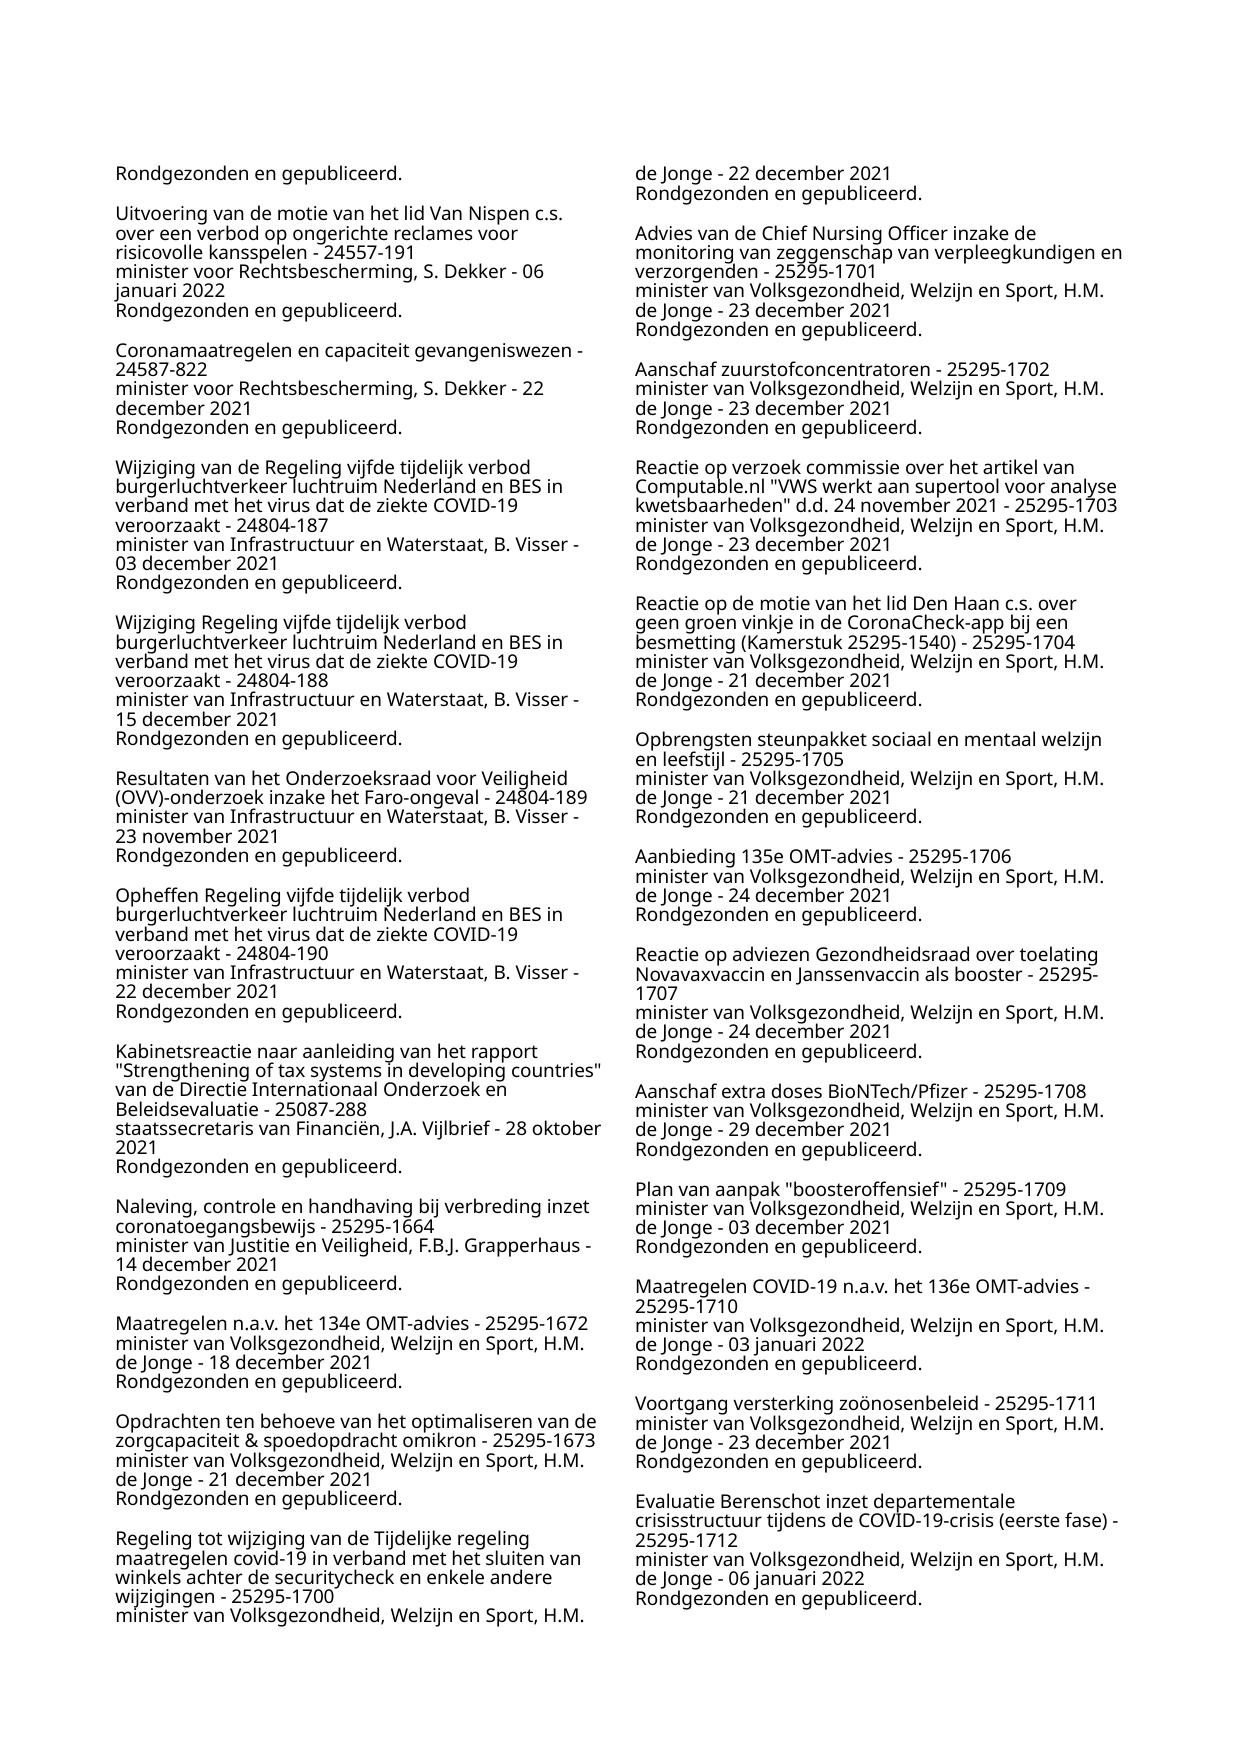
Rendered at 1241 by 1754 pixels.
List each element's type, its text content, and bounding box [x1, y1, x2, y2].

text minister van Volksgezondheid, Welzijn en Sport, H.M. de Jonge - 29 december 2021 [635, 1102, 1125, 1141]
text Rondgezonden en gepubliceerd. [635, 555, 1125, 574]
text minister van Volksgezondheid, Welzijn en Sport, H.M. de Jonge - 03 januari 2022 [635, 1317, 1125, 1355]
text Advies van de Chief Nursing Officer inzake de monitoring van zeggenschap van verpleegkundigen en verzorgenden - 25295-1701 [635, 224, 1125, 282]
text minister van Volksgezondheid, Welzijn en Sport, H.M. de Jonge - 23 december 2021 [635, 1415, 1125, 1453]
text Rondgezonden en gepubliceerd. [635, 808, 1125, 828]
text Rondgezonden en gepubliceerd. [635, 1238, 1125, 1258]
text Aanschaf zuurstofconcentratoren - 25295-1702 [635, 361, 1125, 380]
text Evaluatie Berenschot inzet departementale crisisstructuur tijdens de COVID-19-crisis (eerste fase) - 25295-1712 [635, 1493, 1125, 1551]
text Resultaten van het Onderzoeksraad voor Veiligheid (OVV)-onderzoek inzake het Faro-ongeval - 24804-189 [115, 770, 605, 808]
text minister van Volksgezondheid, Welzijn en Sport, H.M. [115, 1607, 605, 1627]
text Kabinetsreactie naar aanleiding van het rapport "Strengthening of tax systems in developing countries" van de Directie Internationaal Onderzoek en Beleidsevaluatie - 25087-288 [115, 1043, 605, 1120]
text minister van Infrastructuur en Waterstaat, B. Visser - 03 december 2021 [115, 536, 605, 574]
text minister van Infrastructuur en Waterstaat, B. Visser - 23 november 2021 [115, 808, 605, 847]
text Rondgezonden en gepubliceerd. [635, 419, 1125, 438]
text Opbrengsten steunpakket sociaal en mentaal welzijn en leefstijl - 25295-1705 [635, 731, 1125, 770]
text minister van Volksgezondheid, Welzijn en Sport, H.M. de Jonge - 21 december 2021 [115, 1452, 605, 1490]
text Reactie op verzoek commissie over het artikel van Computable.nl "VWS werkt aan supertool voor analyse kwetsbaarheden" d.d. 24 november 2021 - 25295-1703 [635, 459, 1125, 517]
text minister van Volksgezondheid, Welzijn en Sport, H.M. de Jonge - 21 december 2021 [635, 653, 1125, 691]
text Rondgezonden en gepubliceerd. [115, 1373, 605, 1392]
text minister van Volksgezondheid, Welzijn en Sport, H.M. de Jonge - 06 januari 2022 [635, 1551, 1125, 1589]
text de Jonge - 22 december 2021 [635, 165, 1125, 184]
text minister van Infrastructuur en Waterstaat, B. Visser - 15 december 2021 [115, 691, 605, 730]
text Rondgezonden en gepubliceerd. [115, 1275, 605, 1295]
text Wijziging Regeling vijfde tijdelijk verbod burgerluchtverkeer luchtruim Nederland en BES in verband met het virus dat de ziekte COVID-19 veroorzaakt - 24804-188 [115, 614, 605, 691]
text Coronamaatregelen en capaciteit gevangeniswezen - 24587-822 [115, 342, 605, 380]
text minister van Volksgezondheid, Welzijn en Sport, H.M. de Jonge - 23 december 2021 [635, 282, 1125, 321]
text Plan van aanpak "boosteroffensief" - 25295-1709 [635, 1181, 1125, 1200]
text Rondgezonden en gepubliceerd. [635, 1043, 1125, 1062]
text Rondgezonden en gepubliceerd. [635, 1589, 1125, 1609]
text Rondgezonden en gepubliceerd. [635, 1355, 1125, 1375]
text Reactie op adviezen Gezondheidsraad over toelating Novavaxvaccin en Janssenvaccin als booster - 25295-1707 [635, 946, 1125, 1004]
text minister van Justitie en Veiligheid, F.B.J. Grapperhaus - 14 december 2021 [115, 1237, 605, 1275]
text staatssecretaris van Financiën, J.A. Vijlbrief - 28 oktober 2021 [115, 1120, 605, 1158]
text Naleving, controle en handhaving bij verbreding inzet coronatoegangsbewijs - 25295-1664 [115, 1198, 605, 1237]
text Regeling tot wijziging van de Tijdelijke regeling maatregelen covid-19 in verband met het sluiten van winkels achter de securitycheck en enkele andere wijzigingen - 25295-1700 [115, 1530, 605, 1607]
text Rondgezonden en gepubliceerd. [635, 184, 1125, 204]
text Voortgang versterking zoönosenbeleid - 25295-1711 [635, 1395, 1125, 1415]
text Rondgezonden en gepubliceerd. [115, 1158, 605, 1178]
text Aanbieding 135e OMT-advies - 25295-1706 [635, 848, 1125, 868]
text minister van Volksgezondheid, Welzijn en Sport, H.M. de Jonge - 03 december 2021 [635, 1200, 1125, 1238]
text minister van Volksgezondheid, Welzijn en Sport, H.M. de Jonge - 18 december 2021 [115, 1335, 605, 1373]
text minister van Infrastructuur en Waterstaat, B. Visser - 22 december 2021 [115, 964, 605, 1003]
text Rondgezonden en gepubliceerd. [635, 1453, 1125, 1472]
text Rondgezonden en gepubliceerd. [635, 906, 1125, 926]
text Rondgezonden en gepubliceerd. [635, 1141, 1125, 1160]
text Maatregelen n.a.v. het 134e OMT-advies - 25295-1672 [115, 1315, 605, 1335]
text Rondgezonden en gepubliceerd. [115, 574, 605, 594]
text minister voor Rechtsbescherming, S. Dekker - 06 januari 2022 [115, 263, 605, 302]
text minister van Volksgezondheid, Welzijn en Sport, H.M. de Jonge - 23 december 2021 [635, 517, 1125, 555]
text Rondgezonden en gepubliceerd. [115, 1003, 605, 1022]
text Rondgezonden en gepubliceerd. [115, 847, 605, 866]
text Rondgezonden en gepubliceerd. [115, 730, 605, 749]
text Rondgezonden en gepubliceerd. [635, 321, 1125, 340]
text minister van Volksgezondheid, Welzijn en Sport, H.M. de Jonge - 24 december 2021 [635, 1004, 1125, 1043]
text minister van Volksgezondheid, Welzijn en Sport, H.M. de Jonge - 21 december 2021 [635, 770, 1125, 808]
text Maatregelen COVID-19 n.a.v. het 136e OMT-advies - 25295-1710 [635, 1278, 1125, 1317]
text minister voor Rechtsbescherming, S. Dekker - 22 december 2021 [115, 380, 605, 419]
text Opdrachten ten behoeve van het optimaliseren van de zorgcapaciteit & spoedopdracht omikron - 25295-1673 [115, 1413, 605, 1452]
text Rondgezonden en gepubliceerd. [635, 691, 1125, 711]
text Rondgezonden en gepubliceerd. [115, 165, 605, 184]
text Wijziging van de Regeling vijfde tijdelijk verbod burgerluchtverkeer luchtruim Nederland en BES in verband met het virus dat de ziekte COVID-19 veroorzaakt - 24804-187 [115, 459, 605, 536]
text Rondgezonden en gepubliceerd. [115, 419, 605, 438]
text minister van Volksgezondheid, Welzijn en Sport, H.M. de Jonge - 24 december 2021 [635, 868, 1125, 906]
text Opheffen Regeling vijfde tijdelijk verbod burgerluchtverkeer luchtruim Nederland en BES in verband met het virus dat de ziekte COVID-19 veroorzaakt - 24804-190 [115, 887, 605, 964]
text minister van Volksgezondheid, Welzijn en Sport, H.M. de Jonge - 23 december 2021 [635, 380, 1125, 419]
text Reactie op de motie van het lid Den Haan c.s. over geen groen vinkje in de CoronaCheck-app bij een besmetting (Kamerstuk 25295-1540) - 25295-1704 [635, 595, 1125, 653]
text Rondgezonden en gepubliceerd. [115, 302, 605, 321]
text Aanschaf extra doses BioNTech/Pfizer - 25295-1708 [635, 1083, 1125, 1102]
text Uitvoering van de motie van het lid Van Nispen c.s. over een verbod op ongerichte reclames voor risicovolle kansspelen - 24557-191 [115, 205, 605, 263]
text Rondgezonden en gepubliceerd. [115, 1490, 605, 1509]
